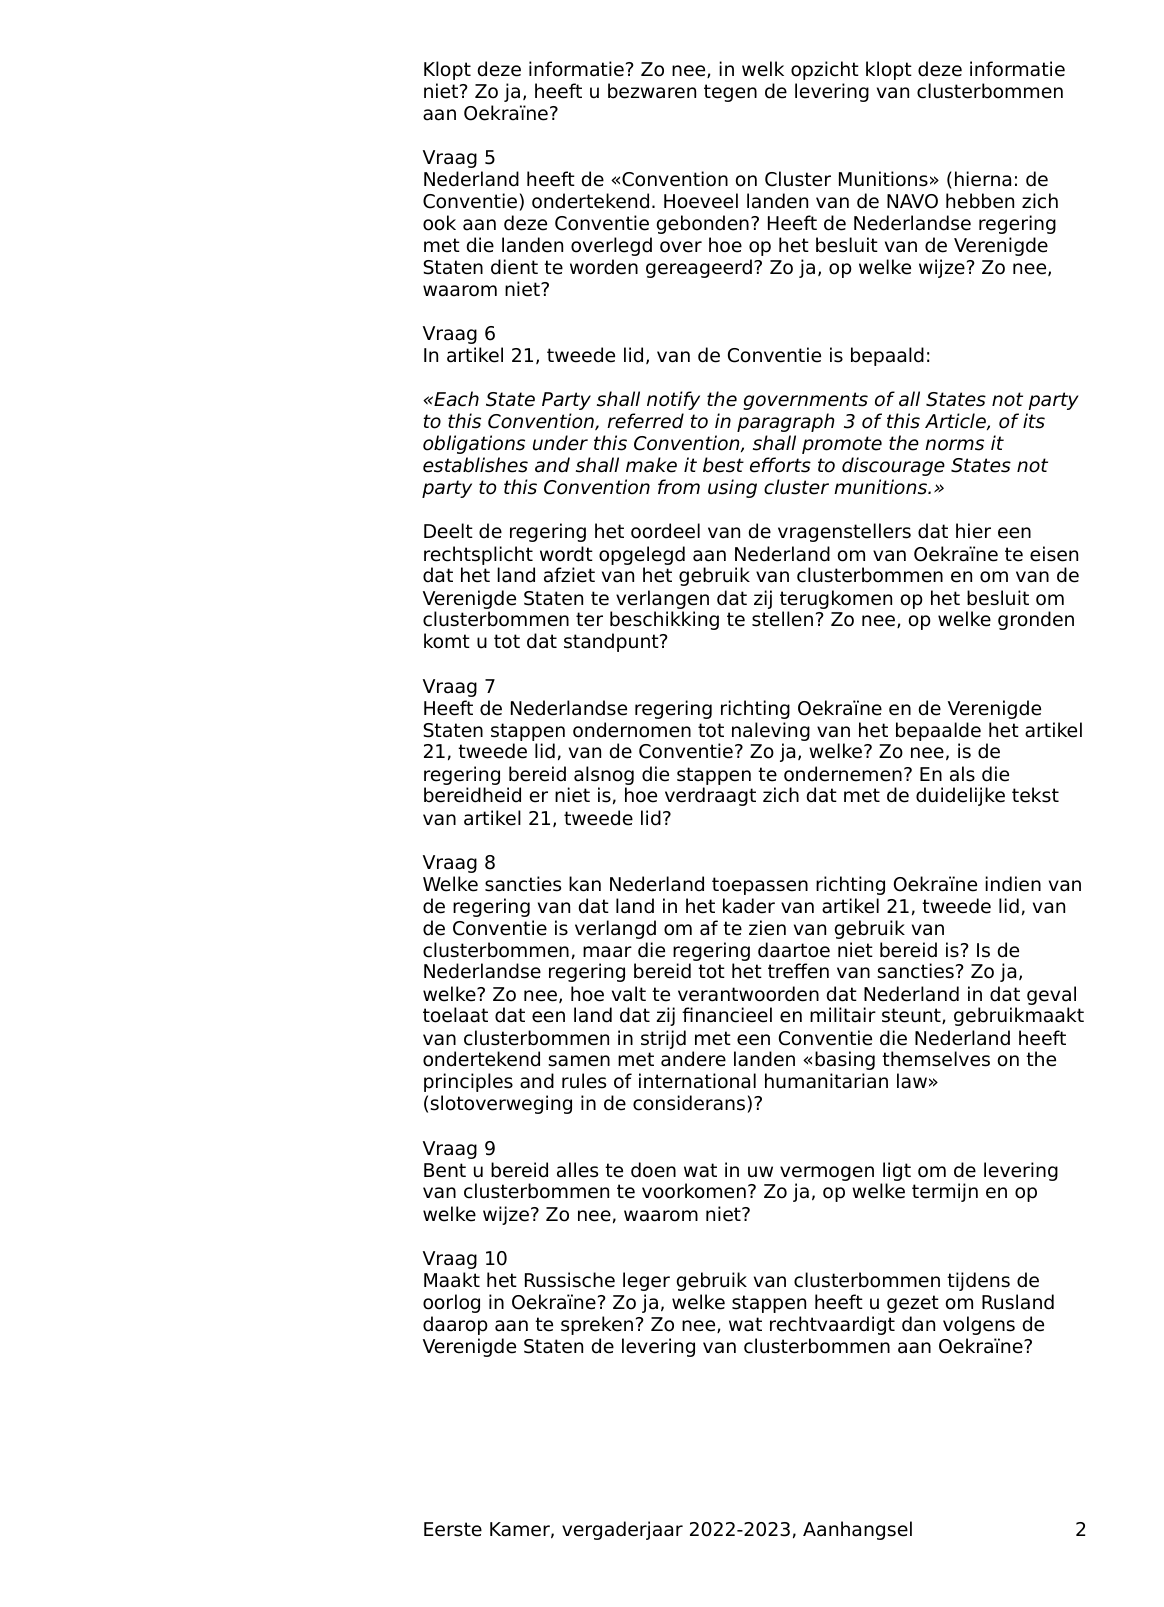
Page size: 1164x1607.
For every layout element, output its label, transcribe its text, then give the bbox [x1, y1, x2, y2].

text Vraag 8 [422, 852, 1087, 873]
text Vraag 9 [422, 1137, 1087, 1159]
text Klopt deze informatie? Zo nee, in welk opzicht klopt deze informatie niet? Zo ja, heeft u bezwaren tegen de levering van clusterbommen aan Oekraïne? [422, 59, 1087, 125]
text Maakt het Russische leger gebruik van clusterbommen tijdens de oorlog in Oekraïne? Zo ja, welke stappen heeft u gezet om Rusland daarop aan te spreken? Zo nee, wat rechtvaardigt dan volgens de Verenigde Staten de levering van clusterbommen aan Oekraïne? [422, 1269, 1087, 1357]
text Vraag 6 [422, 323, 1087, 345]
text Vraag 5 [422, 147, 1087, 169]
text In artikel 21, tweede lid, van de Conventie is bepaald: [422, 345, 1087, 367]
text Nederland heeft de «Convention on Cluster Munitions» (hierna: de Conventie) ondertekend. Hoeveel landen van de NAVO hebben zich ook aan deze Conventie gebonden? Heeft de Nederlandse regering met die landen overlegd over hoe op het besluit van de Verenigde Staten dient te worden gereageerd? Zo ja, op welke wijze? Zo nee, waarom niet? [422, 169, 1087, 301]
text Welke sancties kan Nederland toepassen richting Oekraïne indien van de regering van dat land in het kader van artikel 21, tweede lid, van de Conventie is verlangd om af te zien van gebruik van clusterbommen, maar die regering daartoe niet bereid is? Is de Nederlandse regering bereid tot het treffen van sancties? Zo ja, welke? Zo nee, hoe valt te verantwoorden dat Nederland in dat geval toelaat dat een land dat zij financieel en militair steunt, gebruikmaakt van clusterbommen in strijd met een Conventie die Nederland heeft ondertekend samen met andere landen «basing themselves on the principles and rules of international humanitarian law» (slotoverweging in de considerans)? [422, 873, 1087, 1115]
text Bent u bereid alles te doen wat in uw vermogen ligt om de levering van clusterbommen te voorkomen? Zo ja, op welke termijn en op welke wijze? Zo nee, waarom niet? [422, 1159, 1087, 1225]
text «Each State Party shall notify the governments of all States not party to this Convention, referred to in paragraph 3 of this Article, of its obligations under this Convention, shall promote the norms it establishes and shall make it best efforts to discourage States not party to this Convention from using cluster munitions.» [422, 389, 1087, 499]
text Heeft de Nederlandse regering richting Oekraïne en de Verenigde Staten stappen ondernomen tot naleving van het bepaalde het artikel 21, tweede lid, van de Conventie? Zo ja, welke? Zo nee, is de regering bereid alsnog die stappen te ondernemen? En als die bereidheid er niet is, hoe verdraagt zich dat met de duidelijke tekst van artikel 21, tweede lid? [422, 697, 1087, 829]
text Vraag 7 [422, 676, 1087, 697]
text Deelt de regering het oordeel van de vragenstellers dat hier een rechtsplicht wordt opgelegd aan Nederland om van Oekraïne te eisen dat het land afziet van het gebruik van clusterbommen en om van de Verenigde Staten te verlangen dat zij terugkomen op het besluit om clusterbommen ter beschikking te stellen? Zo nee, op welke gronden komt u tot dat standpunt? [422, 521, 1087, 653]
text Vraag 10 [422, 1248, 1087, 1269]
